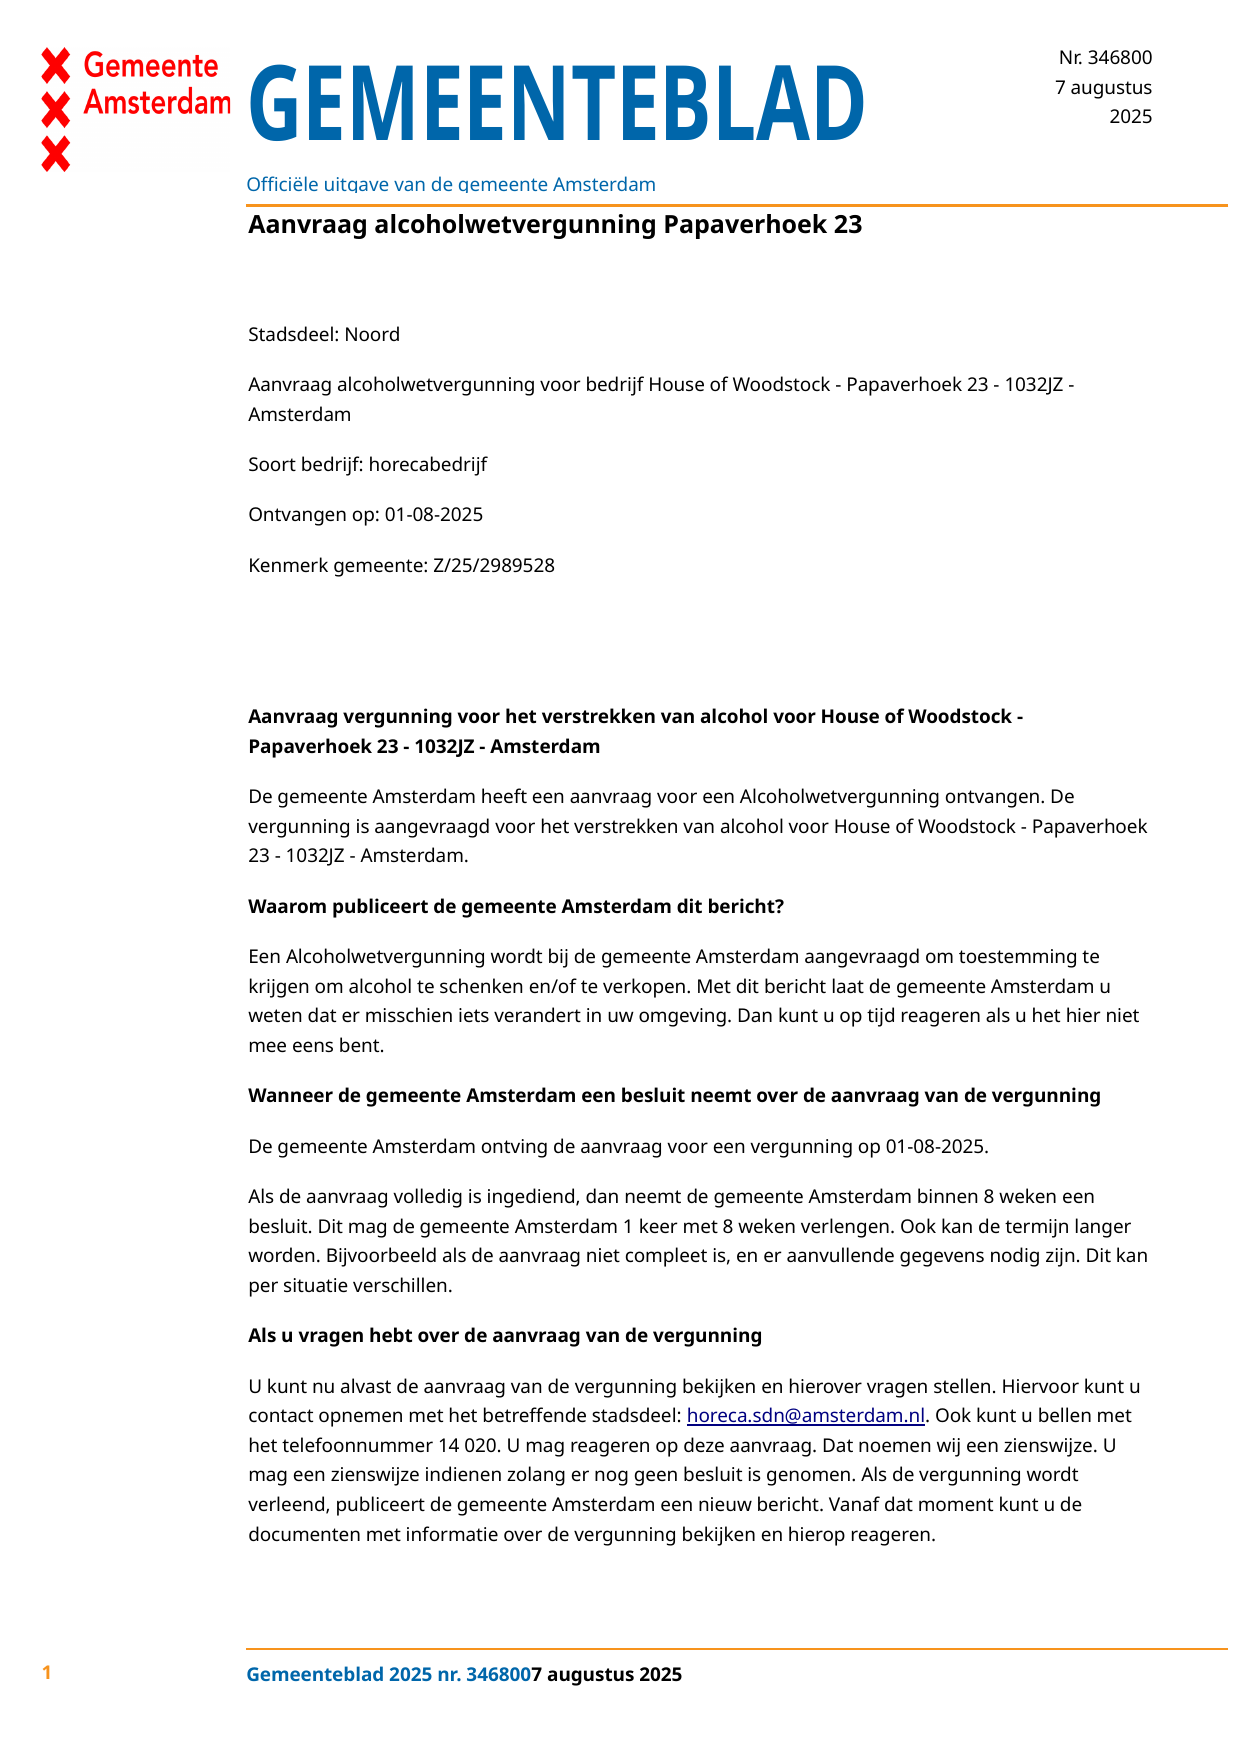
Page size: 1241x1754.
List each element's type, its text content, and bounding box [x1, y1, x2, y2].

picture [41, 47, 231, 172]
text Kenmerk gemeente: Z/25/2989528 [248, 552, 1152, 578]
text Ontvangen op: 01-08-2025 [248, 502, 1152, 527]
text Als de aanvraag volledig is ingediend, dan neemt de gemeente Amsterdam binnen 8 weken een besluit. Dit mag de gemeente Amsterdam 1 keer met 8 weken verlengen. Ook kan de termijn langer worden. Bijvoorbeeld als de aanvraag niet compleet is, en er aanvullende gegevens nodig zijn. Dit kan per situatie verschillen. [248, 1183, 1152, 1298]
text Soort bedrijf: horecabedrijf [248, 451, 1152, 477]
text U kunt nu alvast de aanvraag van de vergunning bekijken en hierover vragen stellen. Hiervoor kunt u contact opnemen met het betreffende stadsdeel: horeca.sdn@amsterdam.nl. Ook kunt u bellen met het telefoonnummer 14 020. U mag reageren op deze aanvraag. Dat noemen wij een zienswijze. U mag een zienswijze indienen zolang er nog geen besluit is genomen. Als de vergunning wordt verleend, publiceert de gemeente Amsterdam een nieuw bericht. Vanaf dat moment kunt u de documenten met informatie over de vergunning bekijken en hierop reageren. [248, 1373, 1152, 1546]
text Aanvraag alcoholwetvergunning Papaverhoek 23 [248, 207, 1152, 241]
text Een Alcoholwetvergunning wordt bij de gemeente Amsterdam aangevraagd om toestemming te krijgen om alcohol te schenken en/of te verkopen. Met dit bericht laat de gemeente Amsterdam u weten dat er misschien iets verandert in uw omgeving. Dan kunt u op tijd reageren als u het hier niet mee eens bent. [248, 943, 1152, 1058]
text Als u vragen hebt over de aanvraag van de vergunning [248, 1322, 1152, 1348]
text Waarom publiceert de gemeente Amsterdam dit bericht? [248, 893, 1152, 918]
text De gemeente Amsterdam heeft een aanvraag voor een Alcoholwetvergunning ontvangen. De vergunning is aangevraagd voor het verstrekken van alcohol voor House of Woodstock - Papaverhoek 23 - 1032JZ - Amsterdam. [248, 783, 1152, 868]
text Aanvraag vergunning voor het verstrekken van alcohol voor House of Woodstock - Papaverhoek 23 - 1032JZ - Amsterdam [248, 703, 1152, 758]
text Stadsdeel: Noord [248, 321, 1152, 346]
text Wanneer de gemeente Amsterdam een besluit neemt over de aanvraag van de vergunning [248, 1082, 1152, 1108]
text De gemeente Amsterdam ontving de aanvraag voor een vergunning op 01-08-2025. [248, 1133, 1152, 1158]
text Aanvraag alcoholwetvergunning voor bedrijf House of Woodstock - Papaverhoek 23 - 1032JZ - Amsterdam [248, 371, 1152, 426]
